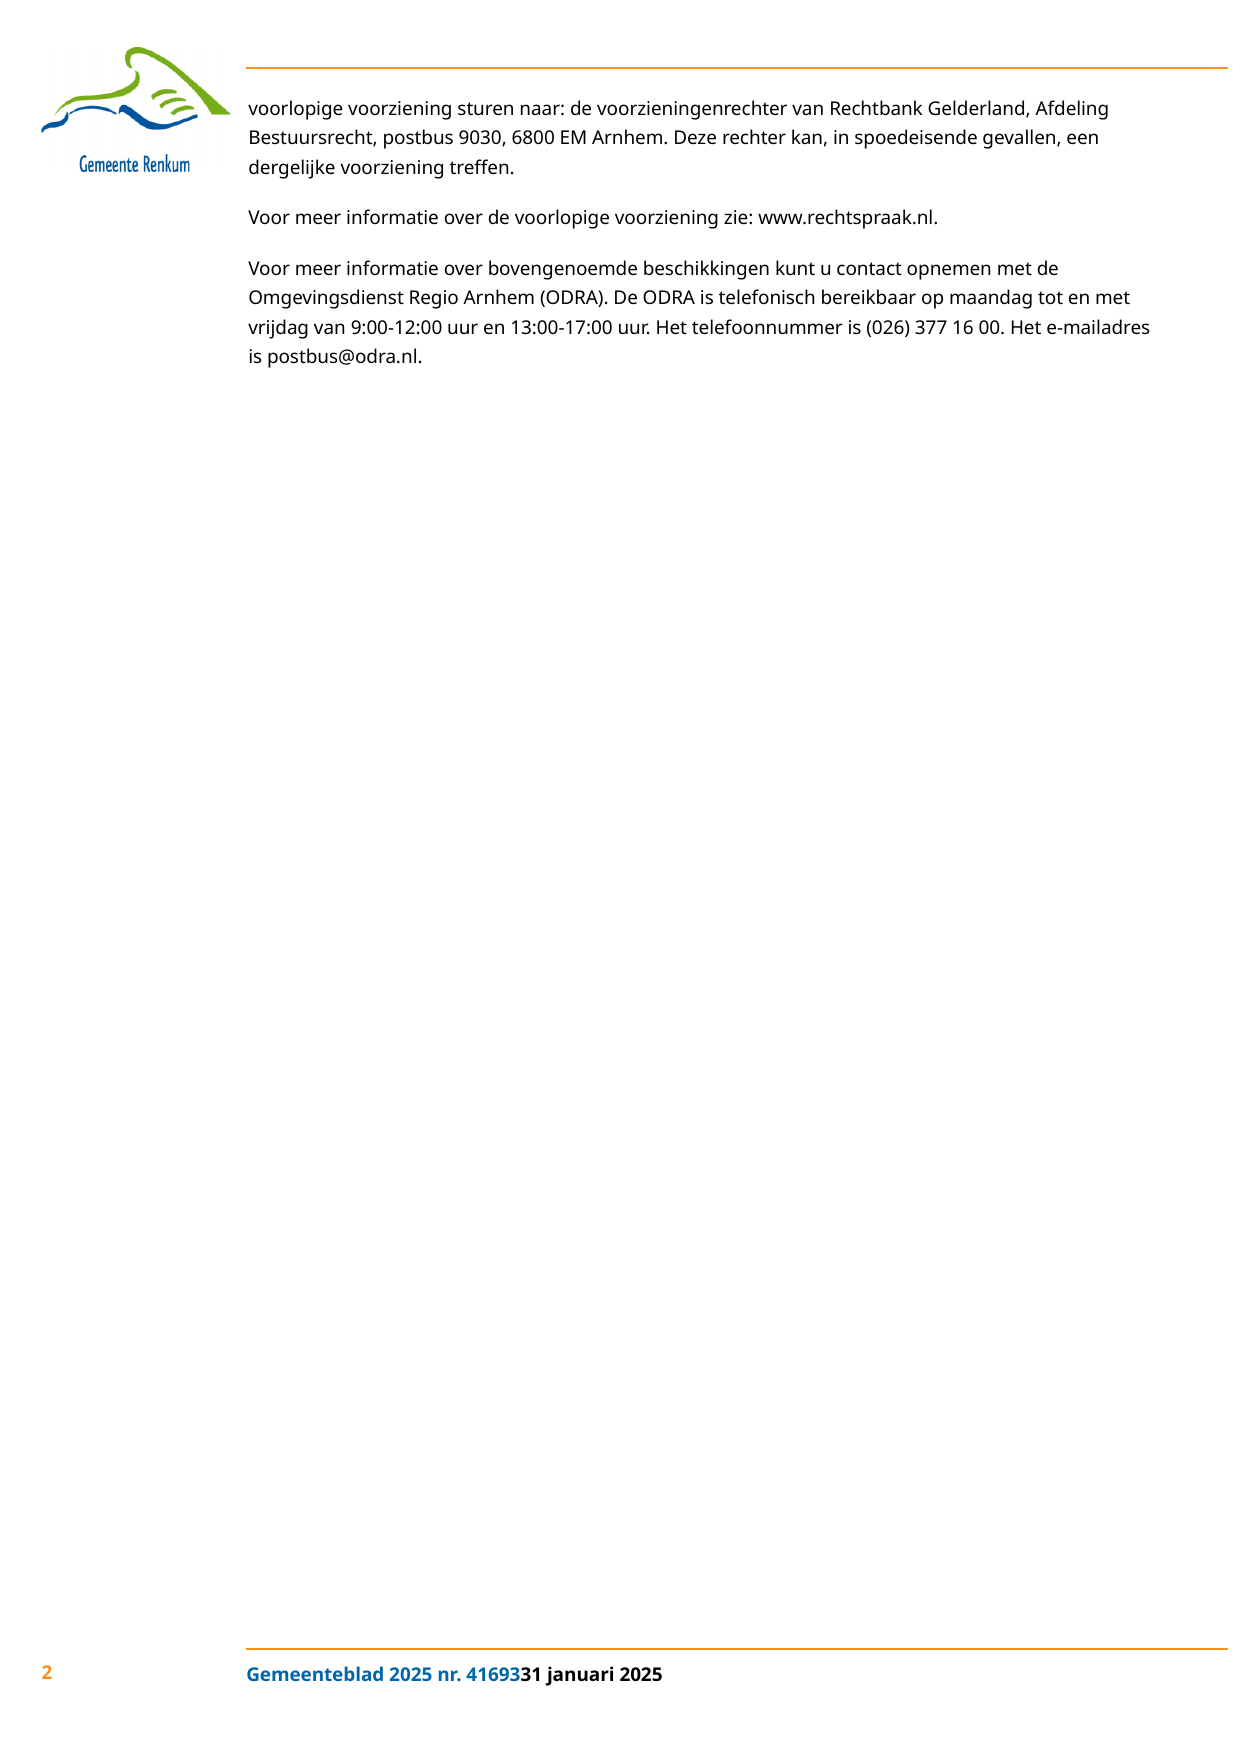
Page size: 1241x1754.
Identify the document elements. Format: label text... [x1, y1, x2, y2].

picture [41, 47, 231, 172]
text voorlopige voorziening sturen naar: de voorzieningenrechter van Rechtbank Gelderland, Afdeling Bestuursrecht, postbus 9030, 6800 EM Arnhem. Deze rechter kan, in spoedeisende gevallen, een dergelijke voorziening treffen. [248, 95, 1152, 180]
text Voor meer informatie over bovengenoemde beschikkingen kunt u contact opnemen met de Omgevingsdienst Regio Arnhem (ODRA). De ODRA is telefonisch bereikbaar op maandag tot en met vrijdag van 9:00-12:00 uur en 13:00-17:00 uur. Het telefoonnummer is (026) 377 16 00. Het e-mailadres is postbus@odra.nl. [248, 255, 1152, 369]
text Voor meer informatie over de voorlopige voorziening zie: www.rechtspraak.nl. [248, 204, 1152, 230]
